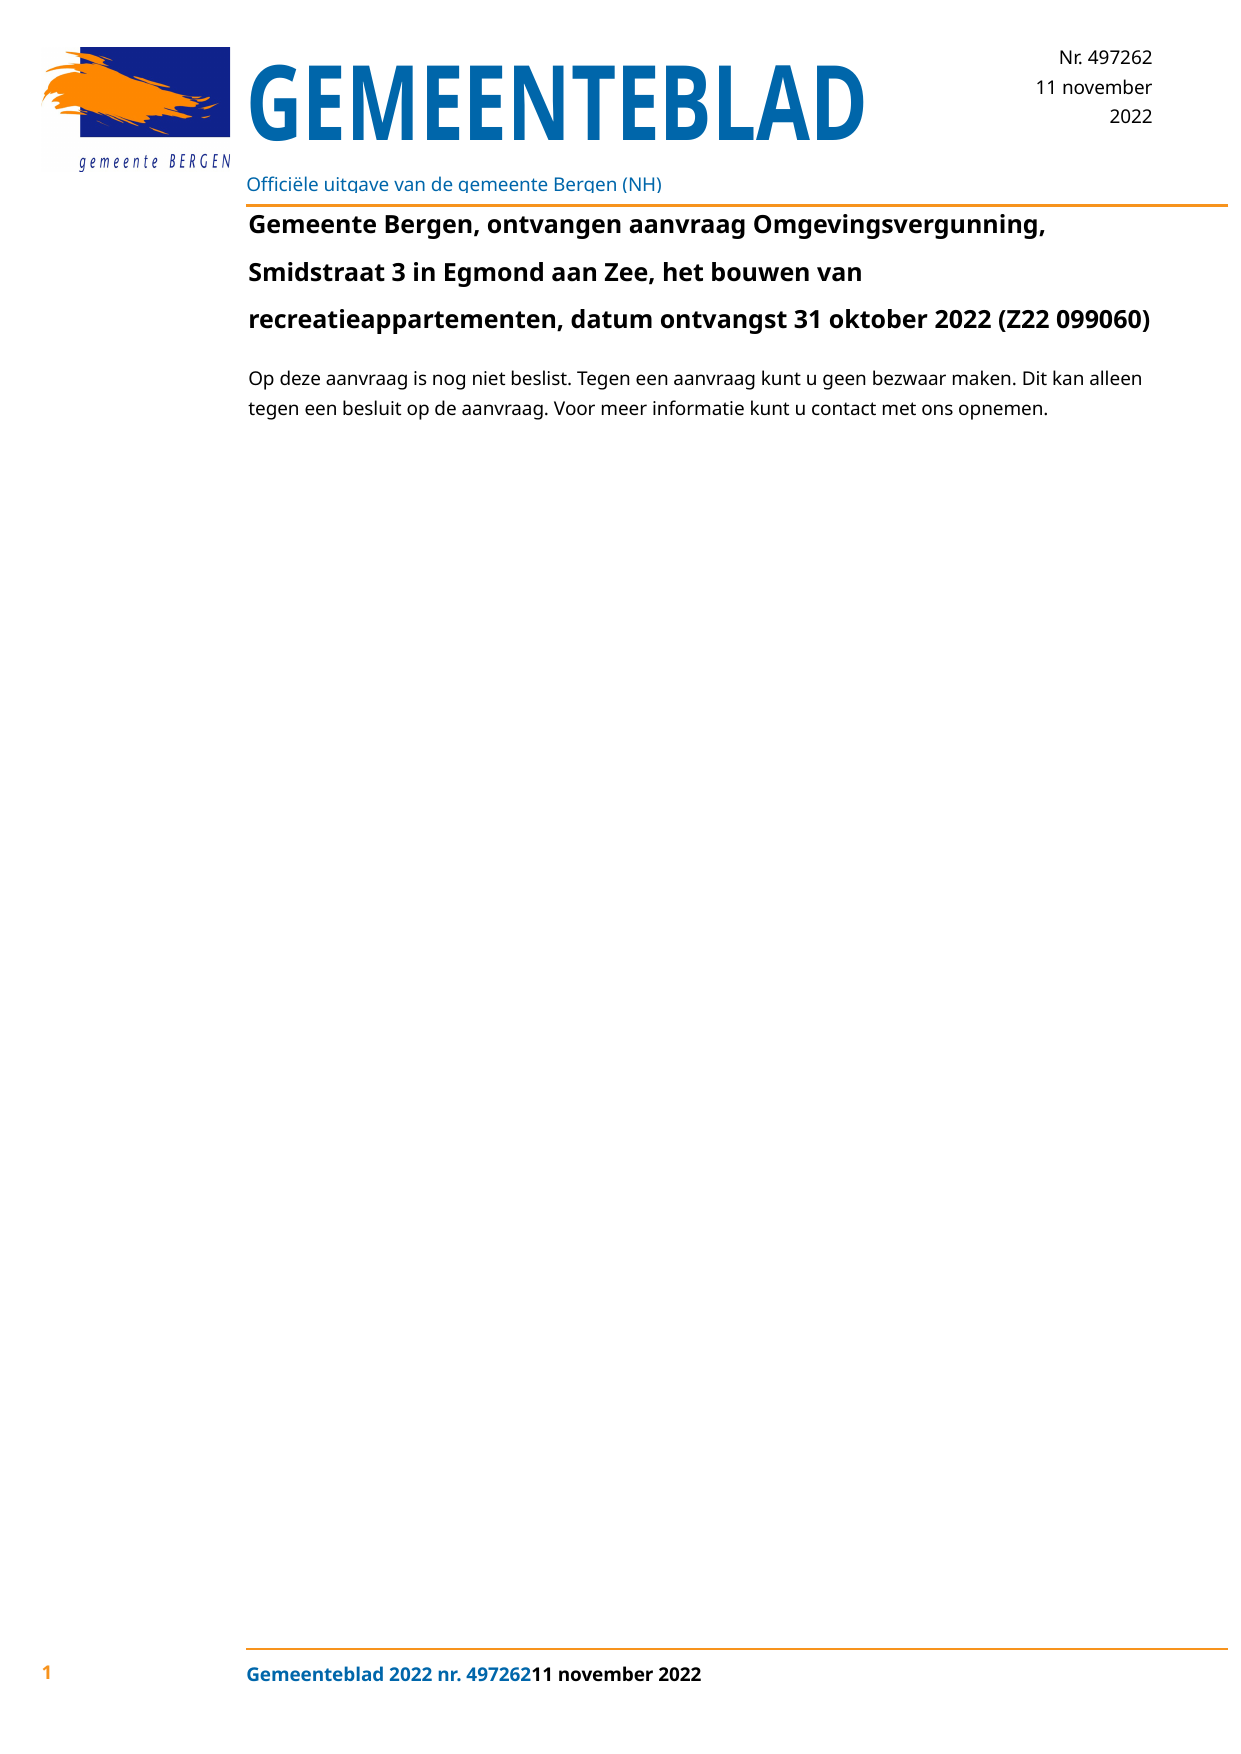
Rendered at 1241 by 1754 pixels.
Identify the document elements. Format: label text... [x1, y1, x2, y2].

text Op deze aanvraag is nog niet beslist. Tegen een aanvraag kunt u geen bezwaar maken. Dit kan alleen tegen een besluit op de aanvraag. Voor meer informatie kunt u contact met ons opnemen. [248, 366, 1152, 421]
picture [41, 47, 231, 172]
text Gemeente Bergen, ontvangen aanvraag Omgevingsvergunning, Smidstraat 3 in Egmond aan Zee, het bouwen van recreatieappartementen, datum ontvangst 31 oktober 2022 (Z22 099060) [248, 207, 1152, 336]
